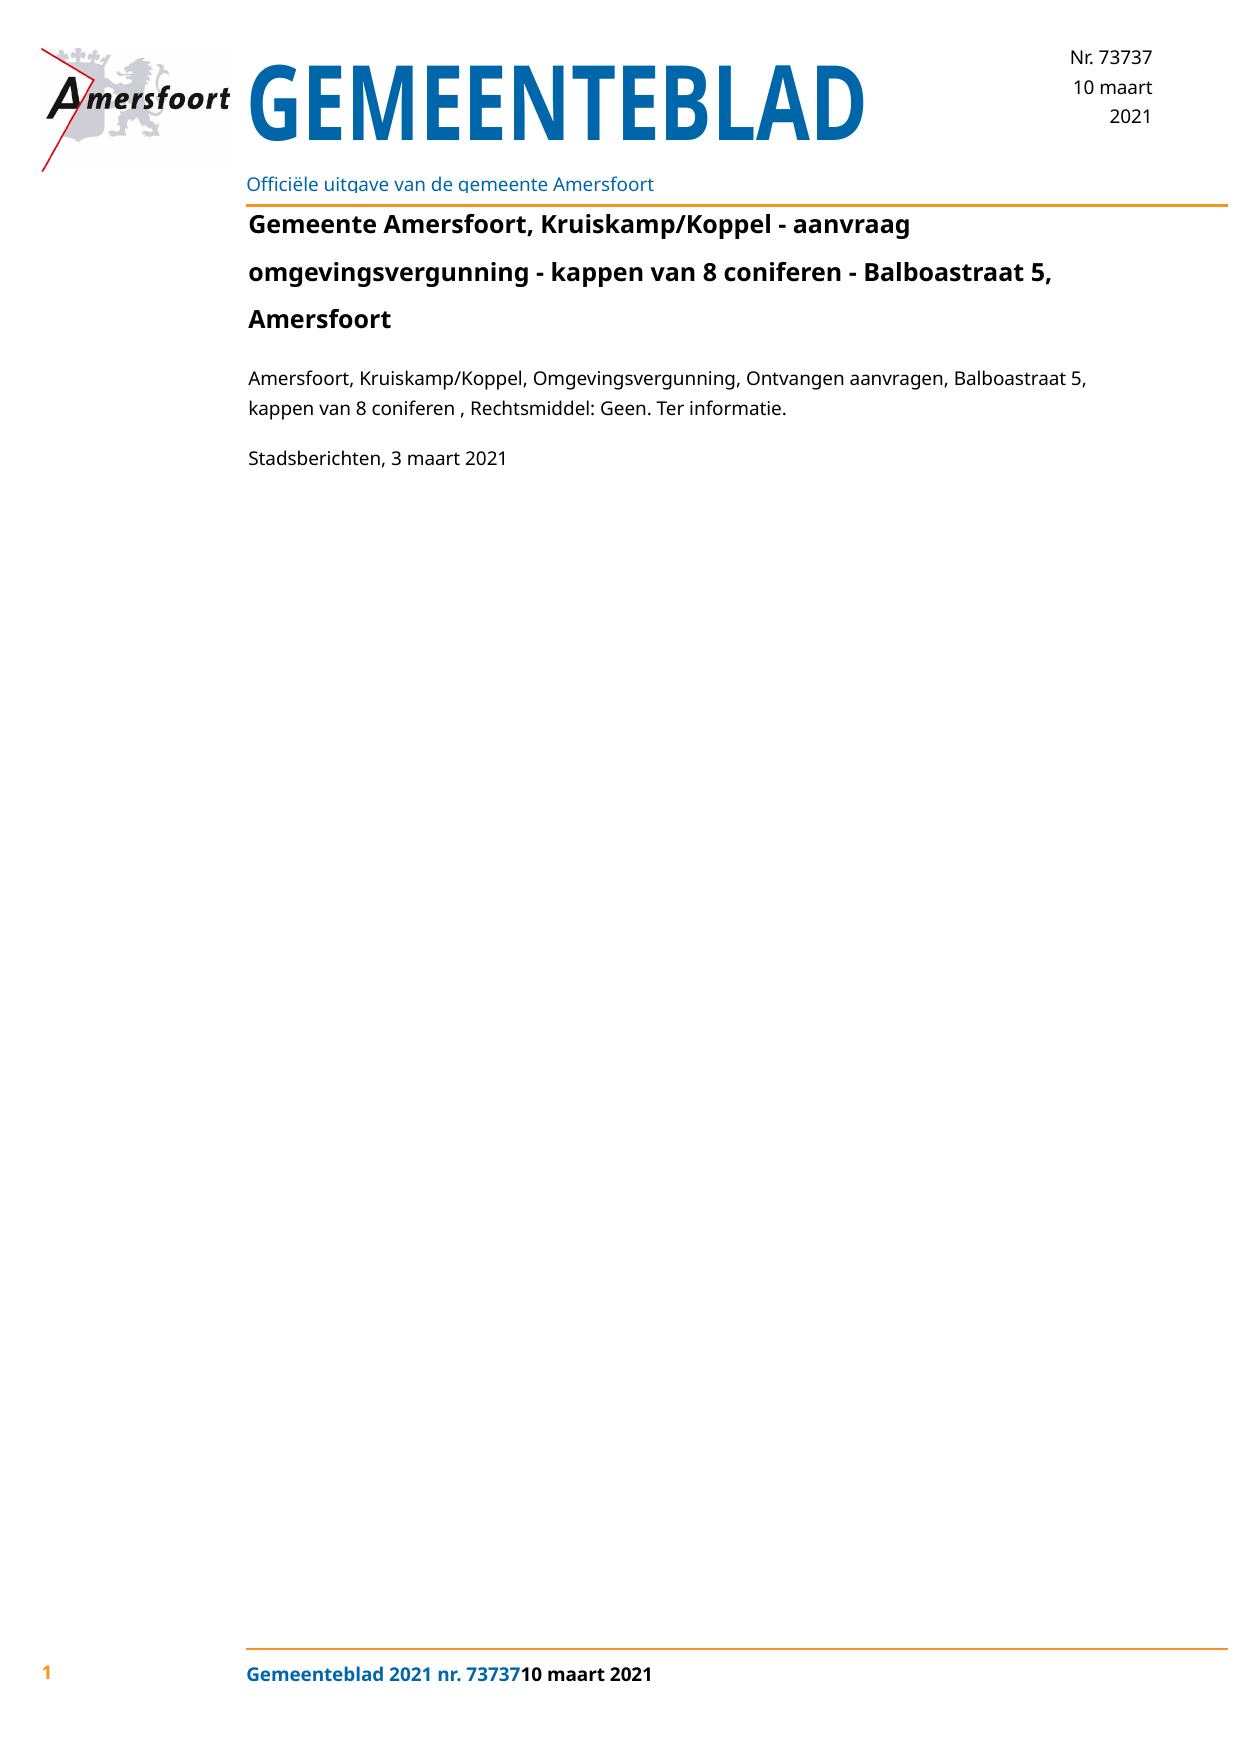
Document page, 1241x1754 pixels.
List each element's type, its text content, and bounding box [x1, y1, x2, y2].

picture [41, 47, 231, 172]
text Amersfoort, Kruiskamp/Koppel, Omgevingsvergunning, Ontvangen aanvragen, Balboastraat 5, kappen van 8 coniferen , Rechtsmiddel: Geen. Ter informatie. [248, 366, 1152, 421]
text Stadsberichten, 3 maart 2021 [248, 446, 1152, 471]
text Gemeente Amersfoort, Kruiskamp/Koppel - aanvraag omgevingsvergunning - kappen van 8 coniferen - Balboastraat 5, Amersfoort [248, 207, 1152, 336]
